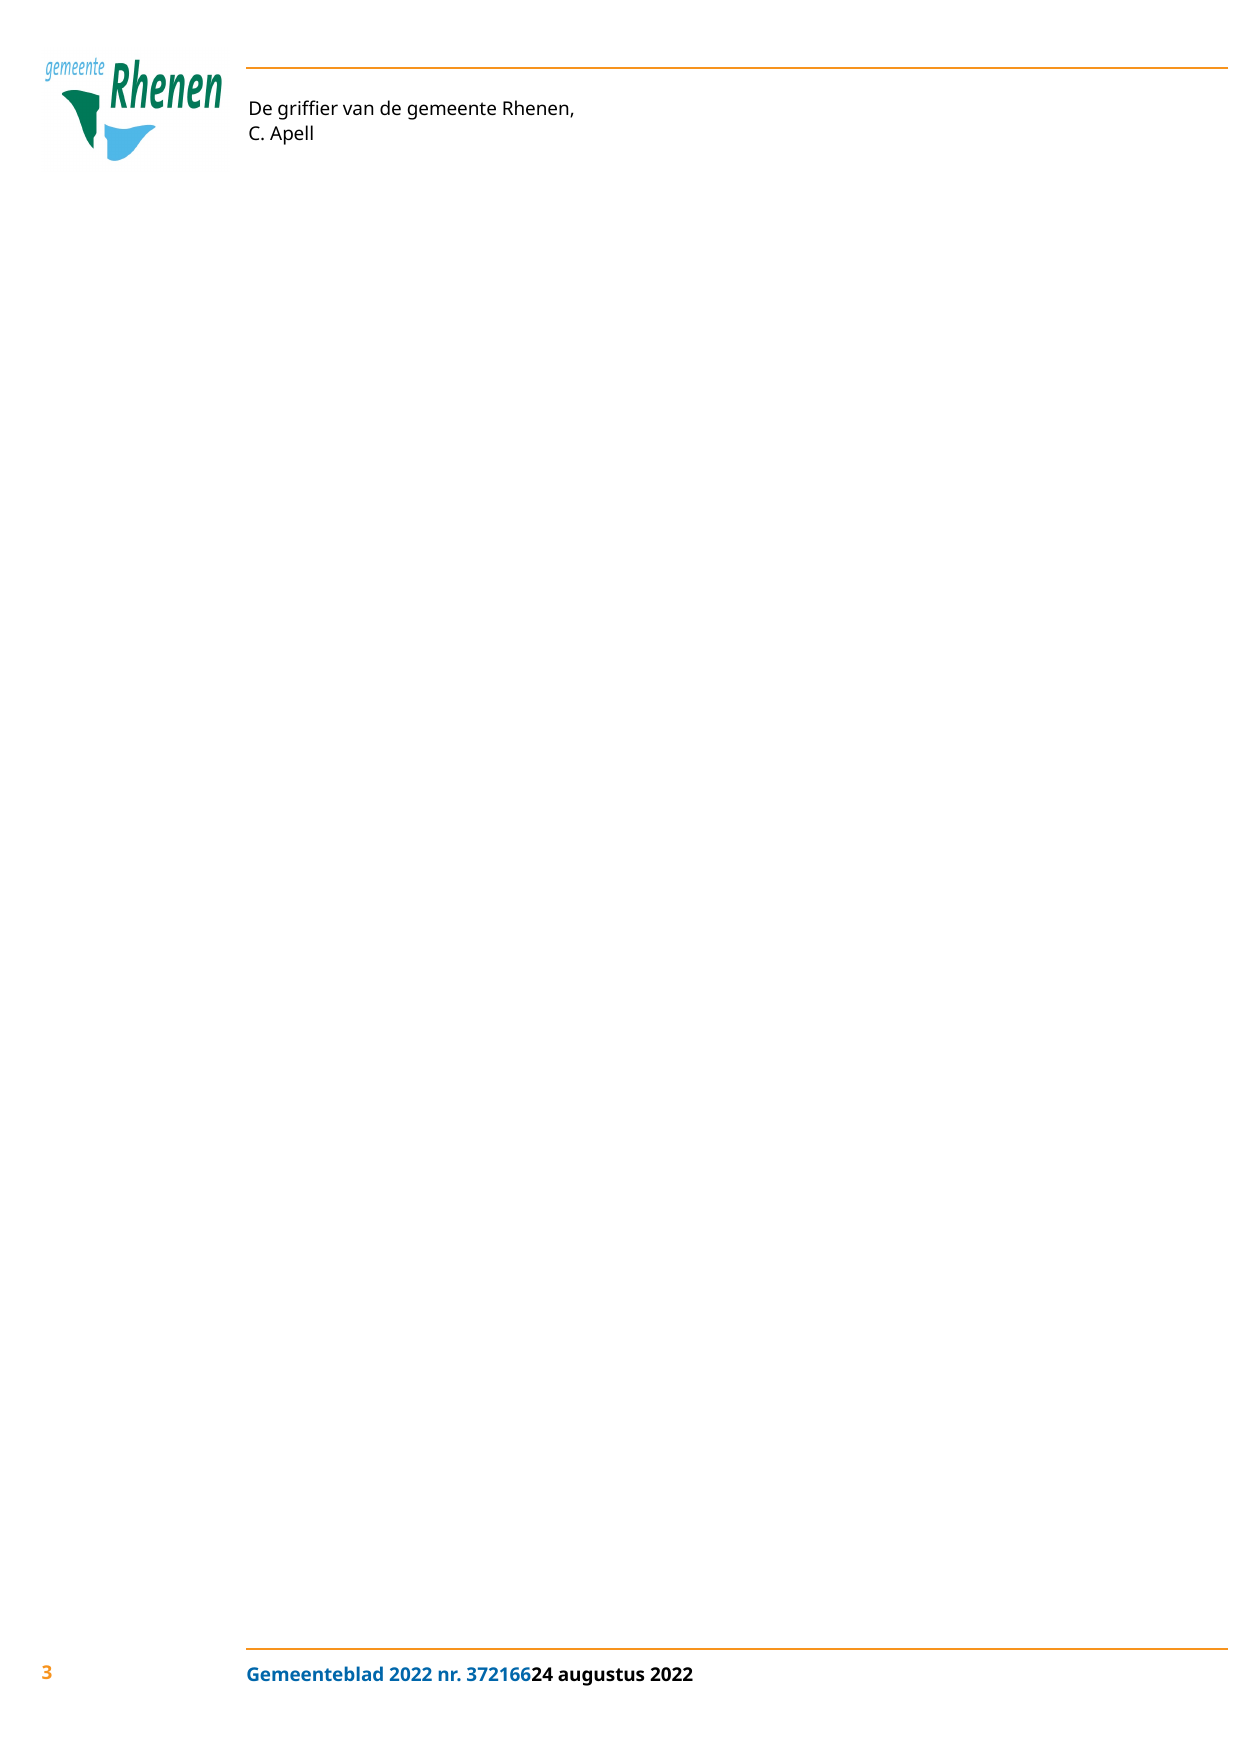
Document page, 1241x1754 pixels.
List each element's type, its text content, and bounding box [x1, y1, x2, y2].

text C. Apell [248, 121, 1152, 146]
picture [41, 47, 231, 172]
text De griffier van de gemeente Rhenen, [248, 95, 1152, 121]
